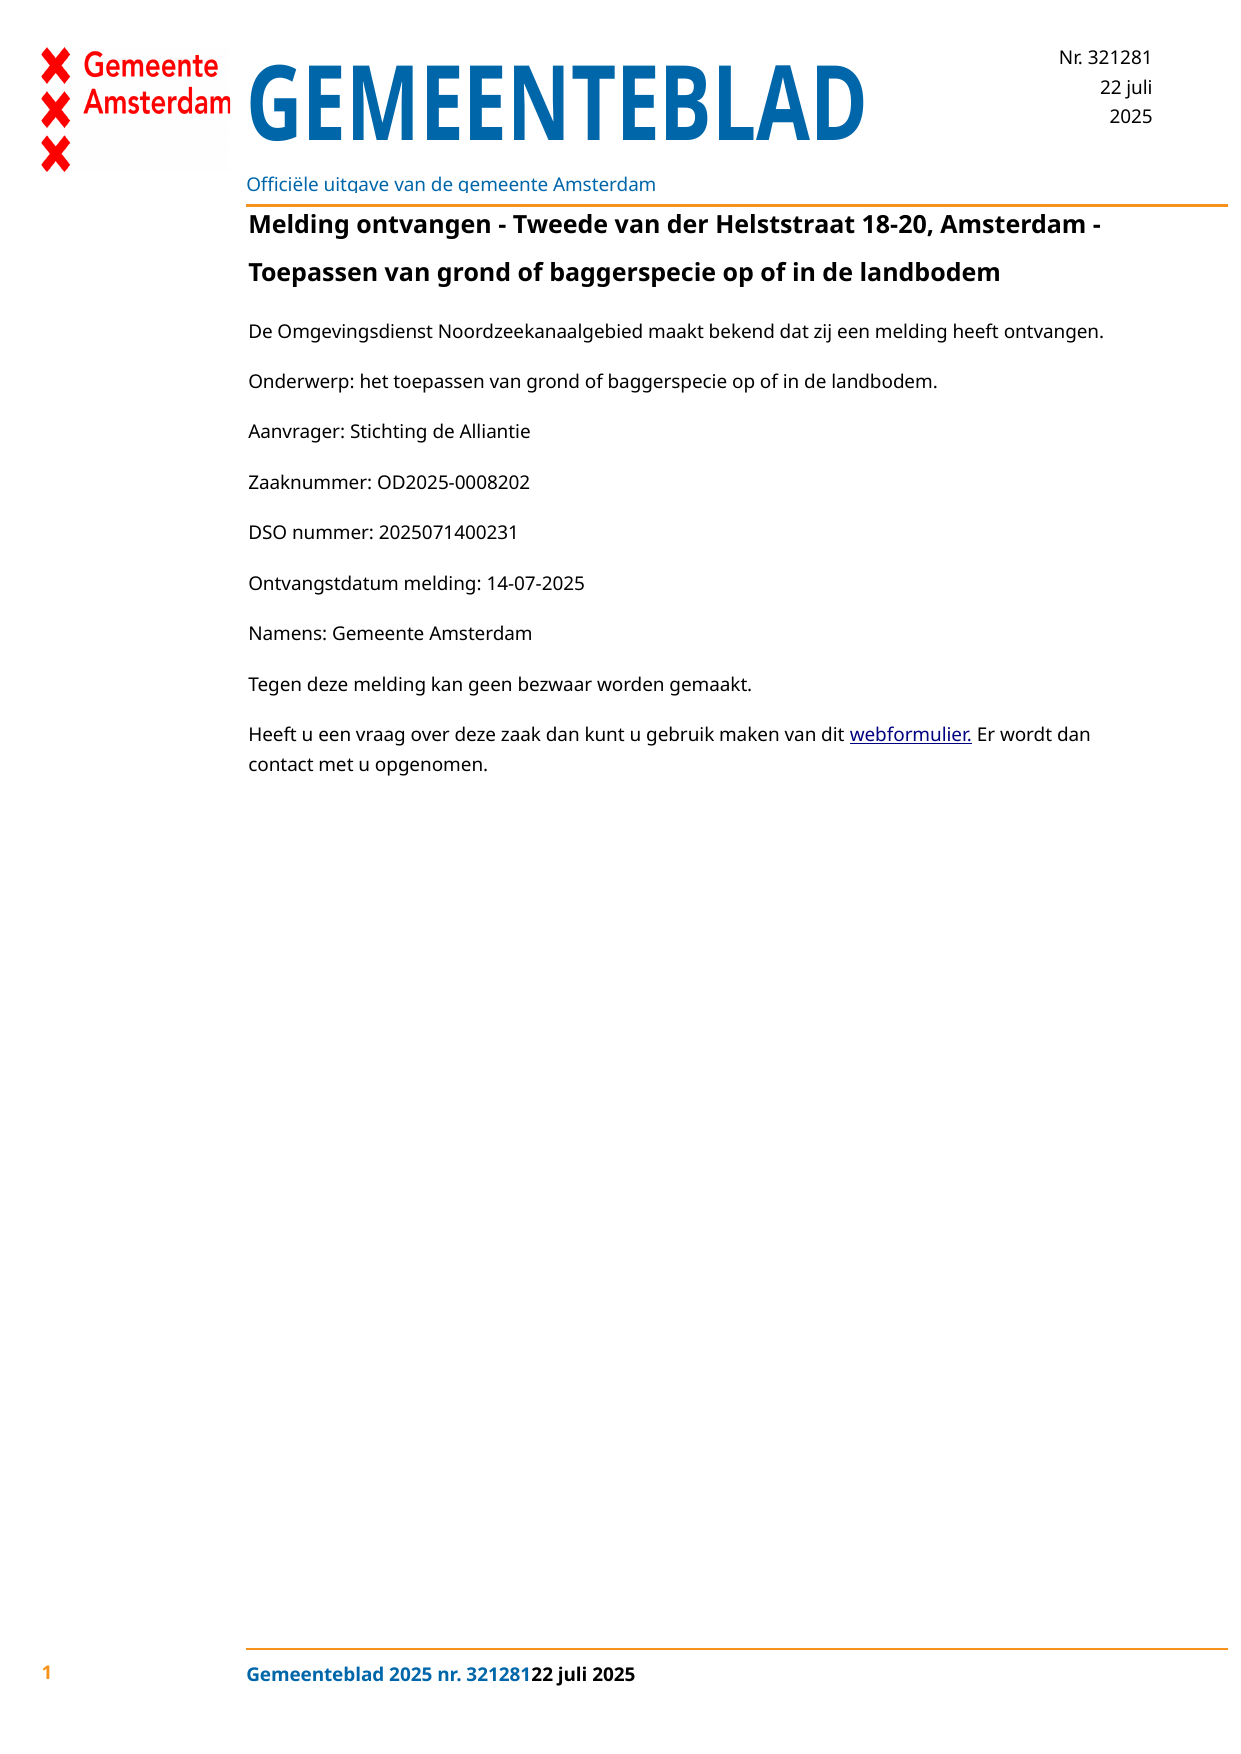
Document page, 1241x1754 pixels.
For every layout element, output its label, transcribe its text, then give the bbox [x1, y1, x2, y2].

text Melding ontvangen - Tweede van der Helststraat 18-20, Amsterdam - Toepassen van grond of baggerspecie op of in de landbodem [248, 207, 1152, 288]
text Heeft u een vraag over deze zaak dan kunt u gebruik maken van dit webformulier. Er wordt dan contact met u opgenomen. [248, 721, 1152, 777]
text Aanvrager: Stichting de Alliantie [248, 419, 1152, 444]
text Ontvangstdatum melding: 14-07-2025 [248, 570, 1152, 596]
text DSO nummer: 2025071400231 [248, 519, 1152, 545]
text De Omgevingsdienst Noordzeekanaalgebied maakt bekend dat zij een melding heeft ontvangen. [248, 318, 1152, 344]
text Onderwerp: het toepassen van grond of baggerspecie op of in de landbodem. [248, 368, 1152, 394]
text Namens: Gemeente Amsterdam [248, 620, 1152, 646]
picture [41, 47, 231, 172]
text Zaaknummer: OD2025-0008202 [248, 469, 1152, 495]
text Tegen deze melding kan geen bezwaar worden gemaakt. [248, 671, 1152, 697]
